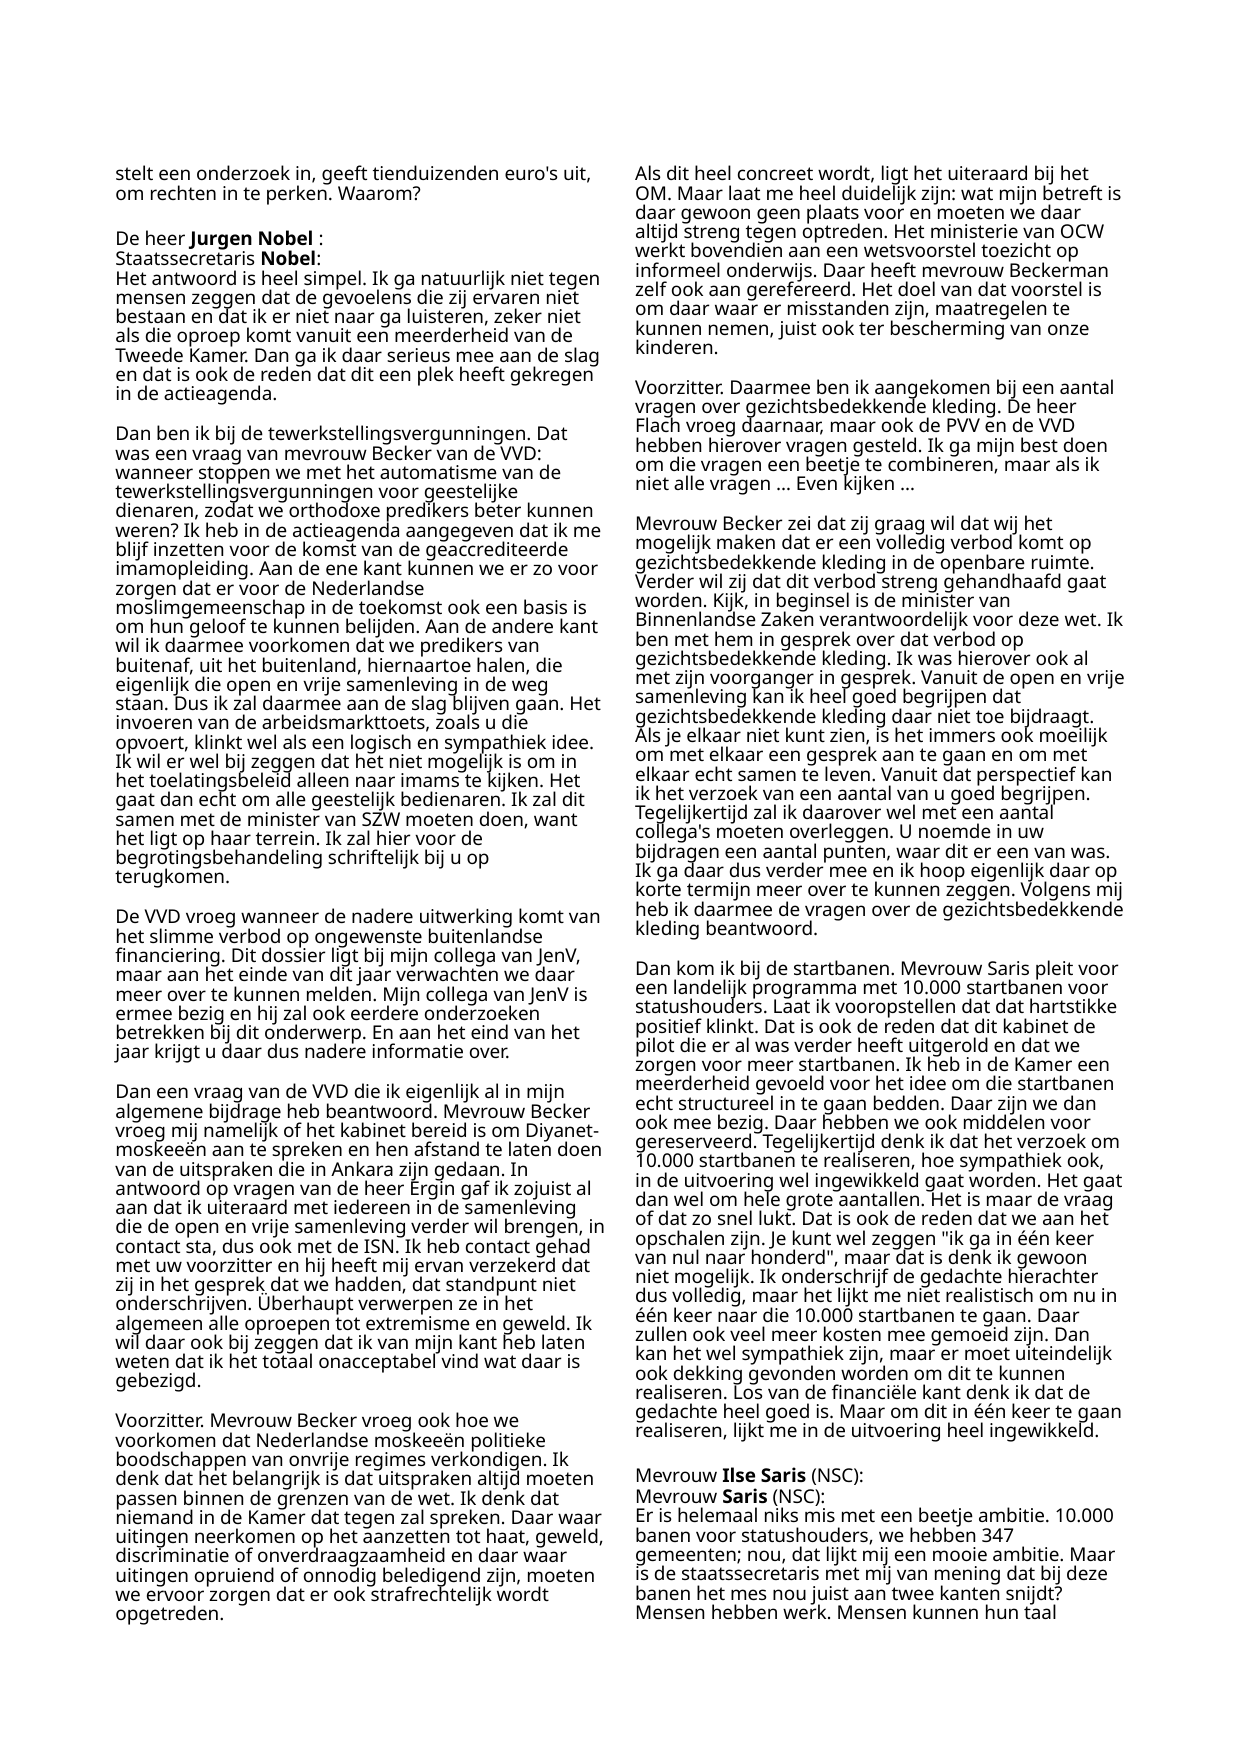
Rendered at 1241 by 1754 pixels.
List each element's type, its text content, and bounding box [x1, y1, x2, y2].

text Mevrouw Becker zei dat zij graag wil dat wij het mogelijk maken dat er een volledig verbod komt op gezichtsbedekkende kleding in de openbare ruimte. Verder wil zij dat dit verbod streng gehandhaafd gaat worden. Kijk, in beginsel is de minister van Binnenlandse Zaken verantwoordelijk voor deze wet. Ik ben met hem in gesprek over dat verbod op gezichtsbedekkende kleding. Ik was hierover ook al met zijn voorganger in gesprek. Vanuit de open en vrije samenleving kan ik heel goed begrijpen dat gezichtsbedekkende kleding daar niet toe bijdraagt. Als je elkaar niet kunt zien, is het immers ook moeilijk om met elkaar een gesprek aan te gaan en om met elkaar echt samen te leven. Vanuit dat perspectief kan ik het verzoek van een aantal van u goed begrijpen. Tegelijkertijd zal ik daarover wel met een aantal collega's moeten overleggen. U noemde in uw bijdragen een aantal punten, waar dit er een van was. Ik ga daar dus verder mee en ik hoop eigenlijk daar op korte termijn meer over te kunnen zeggen. Volgens mij heb ik daarmee de vragen over de gezichtsbedekkende kleding beantwoord. [635, 515, 1125, 939]
text De VVD vroeg wanneer de nadere uitwerking komt van het slimme verbod op ongewenste buitenlandse financiering. Dit dossier ligt bij mijn collega van JenV, maar aan het einde van dit jaar verwachten we daar meer over te kunnen melden. Mijn collega van JenV is ermee bezig en hij zal ook eerdere onderzoeken betrekken bij dit onderwerp. En aan het eind van het jaar krijgt u daar dus nadere informatie over. [115, 908, 605, 1063]
text Als dit heel concreet wordt, ligt het uiteraard bij het OM. Maar laat me heel duidelijk zijn: wat mijn betreft is daar gewoon geen plaats voor en moeten we daar altijd streng tegen optreden. Het ministerie van OCW werkt bovendien aan een wetsvoorstel toezicht op informeel onderwijs. Daar heeft mevrouw Beckerman zelf ook aan gerefereerd. Het doel van dat voorstel is om daar waar er misstanden zijn, maatregelen te kunnen nemen, juist ook ter bescherming van onze kinderen. [635, 165, 1125, 358]
text Voorzitter. Daarmee ben ik aangekomen bij een aantal vragen over gezichtsbedekkende kleding. De heer Flach vroeg daarnaar, maar ook de PVV en de VVD hebben hierover vragen gesteld. Ik ga mijn best doen om die vragen een beetje te combineren, maar als ik niet alle vragen … Even kijken … [635, 379, 1125, 494]
text Er is helemaal niks mis met een beetje ambitie. 10.000 banen voor statushouders, we hebben 347 gemeenten; nou, dat lijkt mij een mooie ambitie. Maar is de staatssecretaris met mij van mening dat bij deze banen het mes nou juist aan twee kanten snijdt? Mensen hebben werk. Mensen kunnen hun taal [635, 1507, 1125, 1623]
text Dan kom ik bij de startbanen. Mevrouw Saris pleit voor een landelijk programma met 10.000 startbanen voor statushouders. Laat ik vooropstellen dat dat hartstikke positief klinkt. Dat is ook de reden dat dit kabinet de pilot die er al was verder heeft uitgerold en dat we zorgen voor meer startbanen. Ik heb in de Kamer een meerderheid gevoeld voor het idee om die startbanen echt structureel in te gaan bedden. Daar zijn we dan ook mee bezig. Daar hebben we ook middelen voor gereserveerd. Tegelijkertijd denk ik dat het verzoek om 10.000 startbanen te realiseren, hoe sympathiek ook, in de uitvoering wel ingewikkeld gaat worden. Het gaat dan wel om hele grote aantallen. Het is maar de vraag of dat zo snel lukt. Dat is ook de reden dat we aan het opschalen zijn. Je kunt wel zeggen "ik ga in één keer van nul naar honderd", maar dat is denk ik gewoon niet mogelijk. Ik onderschrijf de gedachte hierachter dus volledig, maar het lijkt me niet realistisch om nu in één keer naar die 10.000 startbanen te gaan. Daar zullen ook veel meer kosten mee gemoeid zijn. Dan kan het wel sympathiek zijn, maar er moet uiteindelijk ook dekking gevonden worden om dit te kunnen realiseren. Los van de financiële kant denk ik dat de gedachte heel goed is. Maar om dit in één keer te gaan realiseren, lijkt me in de uitvoering heel ingewikkeld. [635, 960, 1125, 1442]
text stelt een onderzoek in, geeft tienduizenden euro's uit, om rechten in te perken. Waarom? [115, 165, 605, 204]
text Dan ben ik bij de tewerkstellingsvergunningen. Dat was een vraag van mevrouw Becker van de VVD: wanneer stoppen we met het automatisme van de tewerkstellingsvergunningen voor geestelijke dienaren, zodat we orthodoxe predikers beter kunnen weren? Ik heb in de actieagenda aangegeven dat ik me blijf inzetten voor de komst van de geaccrediteerde imamopleiding. Aan de ene kant kunnen we er zo voor zorgen dat er voor de Nederlandse moslimgemeenschap in de toekomst ook een basis is om hun geloof te kunnen belijden. Aan de andere kant wil ik daarmee voorkomen dat we predikers van buitenaf, uit het buitenland, hiernaartoe halen, die eigenlijk die open en vrije samenleving in de weg staan. Dus ik zal daarmee aan de slag blijven gaan. Het invoeren van de arbeidsmarkttoets, zoals u die opvoert, klinkt wel als een logisch en sympathiek idee. Ik wil er wel bij zeggen dat het niet mogelijk is om in het toelatingsbeleid alleen naar imams te kijken. Het gaat dan echt om alle geestelijk bedienaren. Ik zal dit samen met de minister van SZW moeten doen, want het ligt op haar terrein. Ik zal hier voor de begrotingsbehandeling schriftelijk bij u op terugkomen. [115, 425, 605, 888]
text Staatssecretaris Nobel: [115, 250, 605, 270]
text Voorzitter. Mevrouw Becker vroeg ook hoe we voorkomen dat Nederlandse moskeeën politieke boodschappen van onvrije regimes verkondigen. Ik denk dat het belangrijk is dat uitspraken altijd moeten passen binnen de grenzen van de wet. Ik denk dat niemand in de Kamer dat tegen zal spreken. Daar waar uitingen neerkomen op het aanzetten tot haat, geweld, discriminatie of onverdraagzaamheid en daar waar uitingen opruiend of onnodig beledigend zijn, moeten we ervoor zorgen dat er ook strafrechtelijk wordt opgetreden. [115, 1412, 605, 1624]
text De heer Jurgen Nobel : [115, 225, 605, 250]
text Het antwoord is heel simpel. Ik ga natuurlijk niet tegen mensen zeggen dat de gevoelens die zij ervaren niet bestaan en dat ik er niet naar ga luisteren, zeker niet als die oproep komt vanuit een meerderheid van de Tweede Kamer. Dan ga ik daar serieus mee aan de slag en dat is ook de reden dat dit een plek heeft gekregen in de actieagenda. [115, 270, 605, 404]
text Dan een vraag van de VVD die ik eigenlijk al in mijn algemene bijdrage heb beantwoord. Mevrouw Becker vroeg mij namelijk of het kabinet bereid is om Diyanet-moskeeën aan te spreken en hen afstand te laten doen van de uitspraken die in Ankara zijn gedaan. In antwoord op vragen van de heer Ergin gaf ik zojuist al aan dat ik uiteraard met iedereen in de samenleving die de open en vrije samenleving verder wil brengen, in contact sta, dus ook met de ISN. Ik heb contact gehad met uw voorzitter en hij heeft mij ervan verzekerd dat zij in het gesprek dat we hadden, dat standpunt niet onderschrijven. Überhaupt verwerpen ze in het algemeen alle oproepen tot extremisme en geweld. Ik wil daar ook bij zeggen dat ik van mijn kant heb laten weten dat ik het totaal onacceptabel vind wat daar is gebezigd. [115, 1083, 605, 1392]
text Mevrouw Saris (NSC): [635, 1488, 1125, 1507]
text Mevrouw Ilse Saris (NSC): [635, 1462, 1125, 1488]
